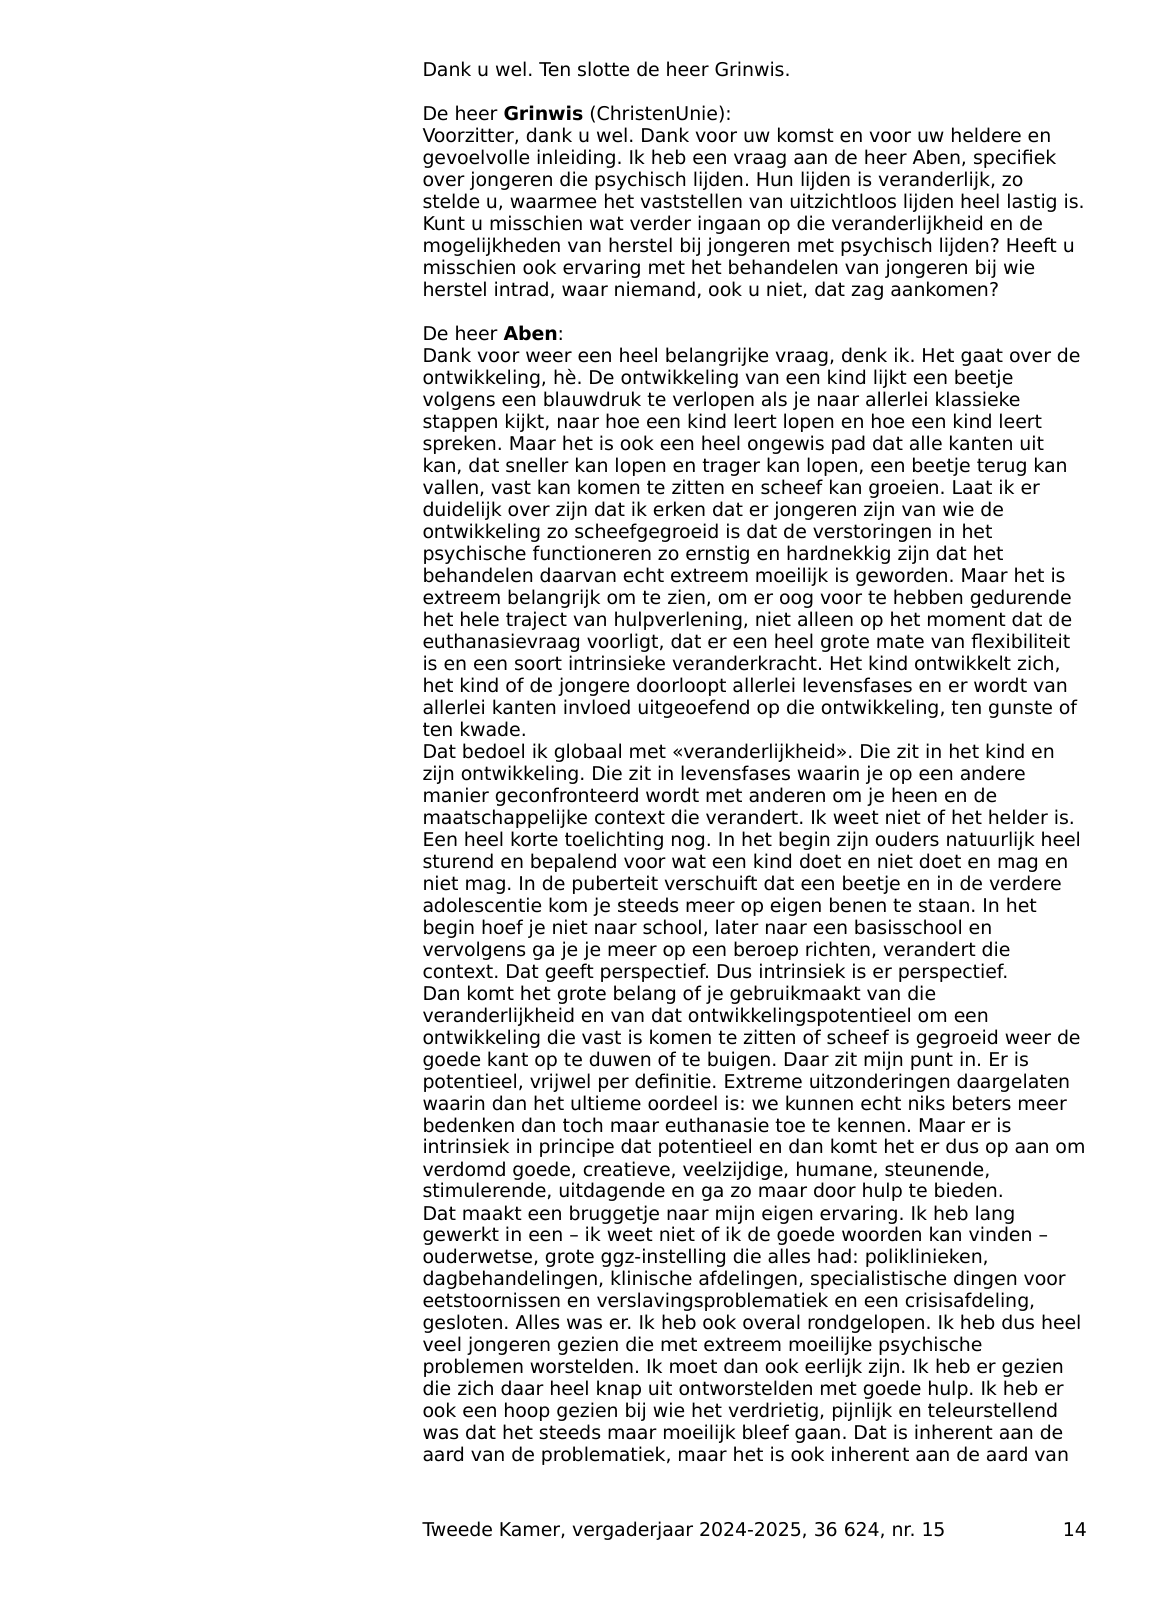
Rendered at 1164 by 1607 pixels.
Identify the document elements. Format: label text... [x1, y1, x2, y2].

text Dat maakt een bruggetje naar mijn eigen ervaring. Ik heb lang gewerkt in een – ik weet niet of ik de goede woorden kan vinden – ouderwetse, grote ggz-instelling die alles had: poliklinieken, dagbehandelingen, klinische afdelingen, specialistische dingen voor eetstoornissen en verslavingsproblematiek en een crisisafdeling, gesloten. Alles was er. Ik heb ook overal rondgelopen. Ik heb dus heel veel jongeren gezien die met extreem moeilijke psychische problemen worstelden. Ik moet dan ook eerlijk zijn. Ik heb er gezien die zich daar heel knap uit ontworstelden met goede hulp. Ik heb er ook een hoop gezien bij wie het verdrietig, pijnlijk en teleurstellend was dat het steeds maar moeilijk bleef gaan. Dat is inherent aan de aard van de problematiek, maar het is ook inherent aan de aard van [422, 1202, 1087, 1466]
text Voorzitter, dank u wel. Dank voor uw komst en voor uw heldere en gevoelvolle inleiding. Ik heb een vraag aan de heer Aben, specifiek over jongeren die psychisch lijden. Hun lijden is veranderlijk, zo stelde u, waarmee het vaststellen van uitzichtloos lijden heel lastig is. Kunt u misschien wat verder ingaan op die veranderlijkheid en de mogelijkheden van herstel bij jongeren met psychisch lijden? Heeft u misschien ook ervaring met het behandelen van jongeren bij wie herstel intrad, waar niemand, ook u niet, dat zag aankomen? [422, 125, 1087, 301]
text De heer Grinwis (ChristenUnie): [422, 103, 1087, 125]
text Dank voor weer een heel belangrijke vraag, denk ik. Het gaat over de ontwikkeling, hè. De ontwikkeling van een kind lijkt een beetje volgens een blauwdruk te verlopen als je naar allerlei klassieke stappen kijkt, naar hoe een kind leert lopen en hoe een kind leert spreken. Maar het is ook een heel ongewis pad dat alle kanten uit kan, dat sneller kan lopen en trager kan lopen, een beetje terug kan vallen, vast kan komen te zitten en scheef kan groeien. Laat ik er duidelijk over zijn dat ik erken dat er jongeren zijn van wie de ontwikkeling zo scheefgegroeid is dat de verstoringen in het psychische functioneren zo ernstig en hardnekkig zijn dat het behandelen daarvan echt extreem moeilijk is geworden. Maar het is extreem belangrijk om te zien, om er oog voor te hebben gedurende het hele traject van hulpverlening, niet alleen op het moment dat de euthanasievraag voorligt, dat er een heel grote mate van flexibiliteit is en een soort intrinsieke veranderkracht. Het kind ontwikkelt zich, het kind of de jongere doorloopt allerlei levensfases en er wordt van allerlei kanten invloed uitgeoefend op die ontwikkeling, ten gunste of ten kwade. [422, 345, 1087, 741]
text Dat bedoel ik globaal met «veranderlijkheid». Die zit in het kind en zijn ontwikkeling. Die zit in levensfases waarin je op een andere manier geconfronteerd wordt met anderen om je heen en de maatschappelijke context die verandert. Ik weet niet of het helder is. Een heel korte toelichting nog. In het begin zijn ouders natuurlijk heel sturend en bepalend voor wat een kind doet en niet doet en mag en niet mag. In de puberteit verschuift dat een beetje en in de verdere adolescentie kom je steeds meer op eigen benen te staan. In het begin hoef je niet naar school, later naar een basisschool en vervolgens ga je je meer op een beroep richten, verandert die context. Dat geeft perspectief. Dus intrinsiek is er perspectief. [422, 741, 1087, 983]
text Dan komt het grote belang of je gebruikmaakt van die veranderlijkheid en van dat ontwikkelingspotentieel om een ontwikkeling die vast is komen te zitten of scheef is gegroeid weer de goede kant op te duwen of te buigen. Daar zit mijn punt in. Er is potentieel, vrijwel per definitie. Extreme uitzonderingen daargelaten waarin dan het ultieme oordeel is: we kunnen echt niks beters meer bedenken dan toch maar euthanasie toe te kennen. Maar er is intrinsiek in principe dat potentieel en dan komt het er dus op aan om verdomd goede, creatieve, veelzijdige, humane, steunende, stimulerende, uitdagende en ga zo maar door hulp te bieden. [422, 983, 1087, 1202]
text Dank u wel. Ten slotte de heer Grinwis. [422, 59, 1087, 81]
text De heer Aben: [422, 323, 1087, 345]
